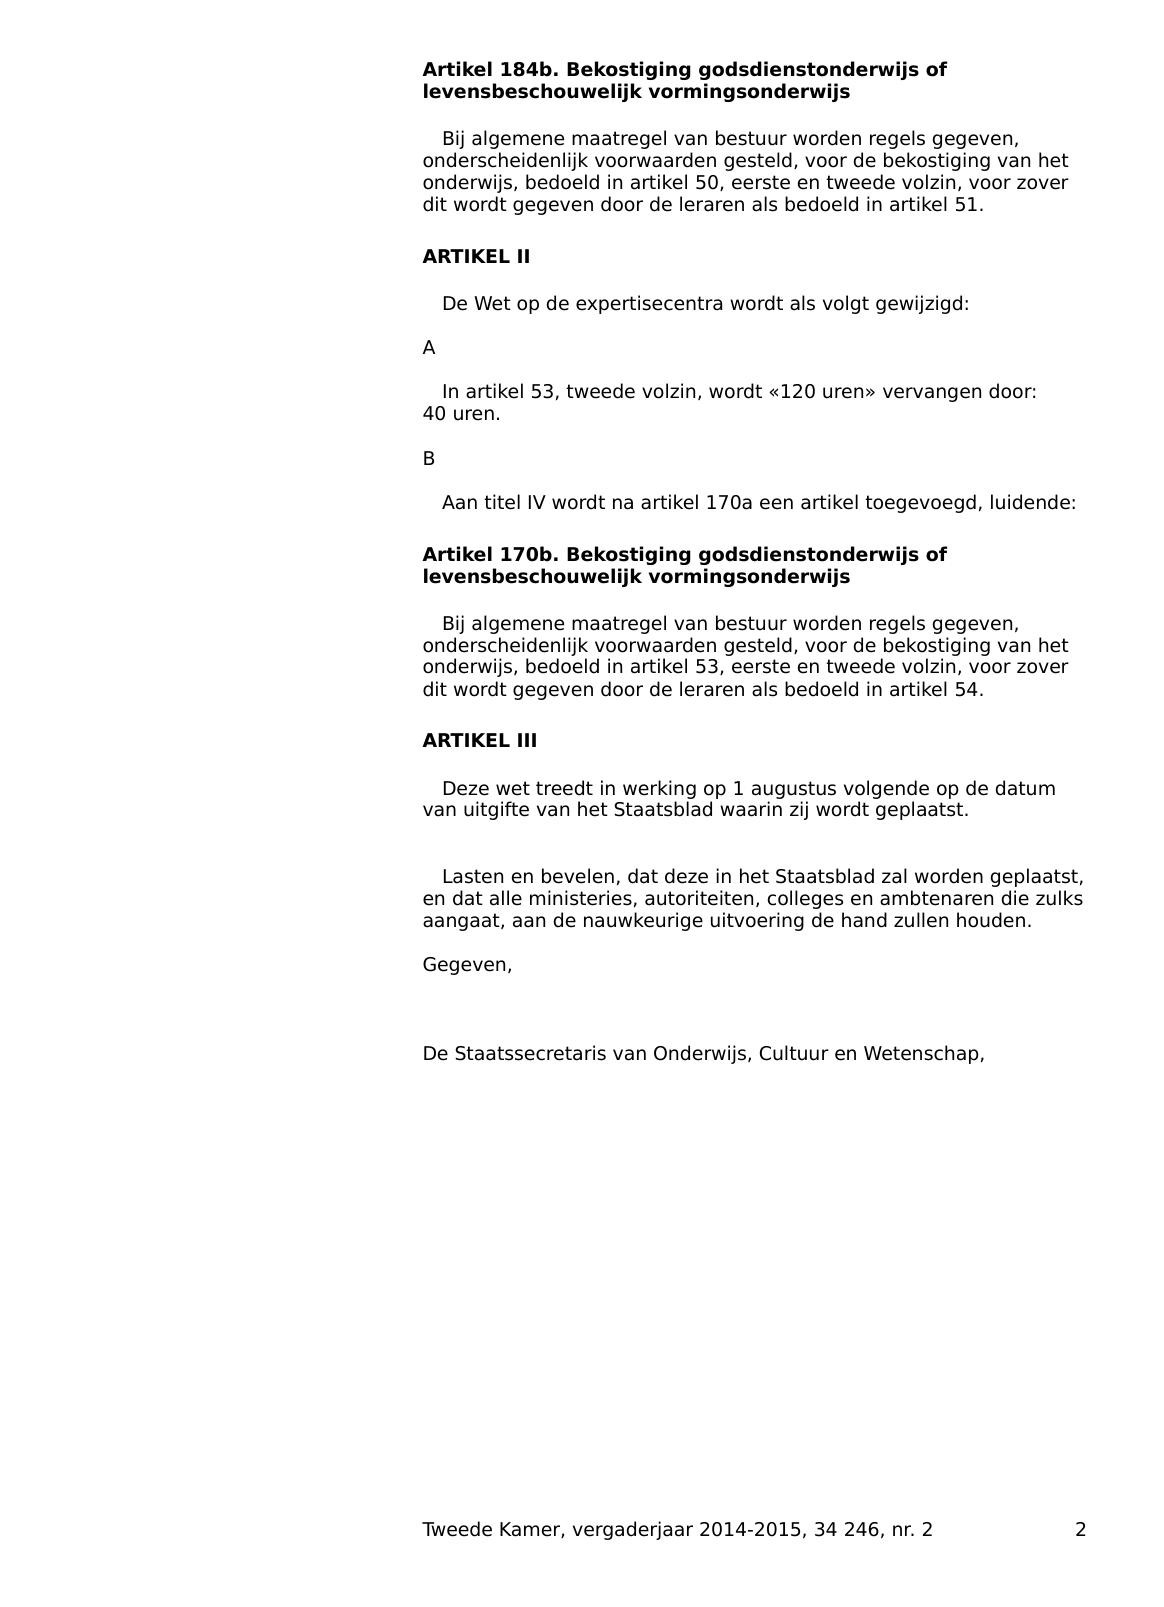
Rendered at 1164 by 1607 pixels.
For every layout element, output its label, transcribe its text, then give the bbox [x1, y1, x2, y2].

text Deze wet treedt in werking op 1 augustus volgende op de datum van uitgifte van het Staatsblad waarin zij wordt geplaatst. [422, 777, 1087, 821]
text De Wet op de expertisecentra wordt als volgt gewijzigd: [422, 293, 1087, 315]
subtitle ARTIKEL III [422, 730, 1087, 752]
text De Staatssecretaris van Onderwijs, Cultuur en Wetenschap, [422, 1042, 1087, 1064]
subtitle Artikel 184b. Bekostiging godsdienstonderwijs of levensbeschouwelijk vormingsonderwijs [422, 59, 1087, 103]
text Bij algemene maatregel van bestuur worden regels gegeven, onderscheidenlijk voorwaarden gesteld, voor de bekostiging van het onderwijs, bedoeld in artikel 50, eerste en tweede volzin, voor zover dit wordt gegeven door de leraren als bedoeld in artikel 51. [422, 128, 1087, 216]
text Gegeven, [422, 954, 1087, 976]
text Lasten en bevelen, dat deze in het Staatsblad zal worden geplaatst, en dat alle ministeries, autoriteiten, colleges en ambtenaren die zulks aangaat, aan de nauwkeurige uitvoering de hand zullen houden. [422, 866, 1087, 932]
text Bij algemene maatregel van bestuur worden regels gegeven, onderscheidenlijk voorwaarden gesteld, voor de bekostiging van het onderwijs, bedoeld in artikel 53, eerste en tweede volzin, voor zover dit wordt gegeven door de leraren als bedoeld in artikel 54. [422, 612, 1087, 700]
subtitle ARTIKEL II [422, 246, 1087, 268]
subtitle Artikel 170b. Bekostiging godsdienstonderwijs of levensbeschouwelijk vormingsonderwijs [422, 543, 1087, 587]
text Aan titel IV wordt na artikel 170a een artikel toegevoegd, luidende: [422, 492, 1087, 513]
text B [422, 447, 1087, 469]
text In artikel 53, tweede volzin, wordt «120 uren» vervangen door: 40 uren. [422, 381, 1087, 425]
text A [422, 337, 1087, 359]
